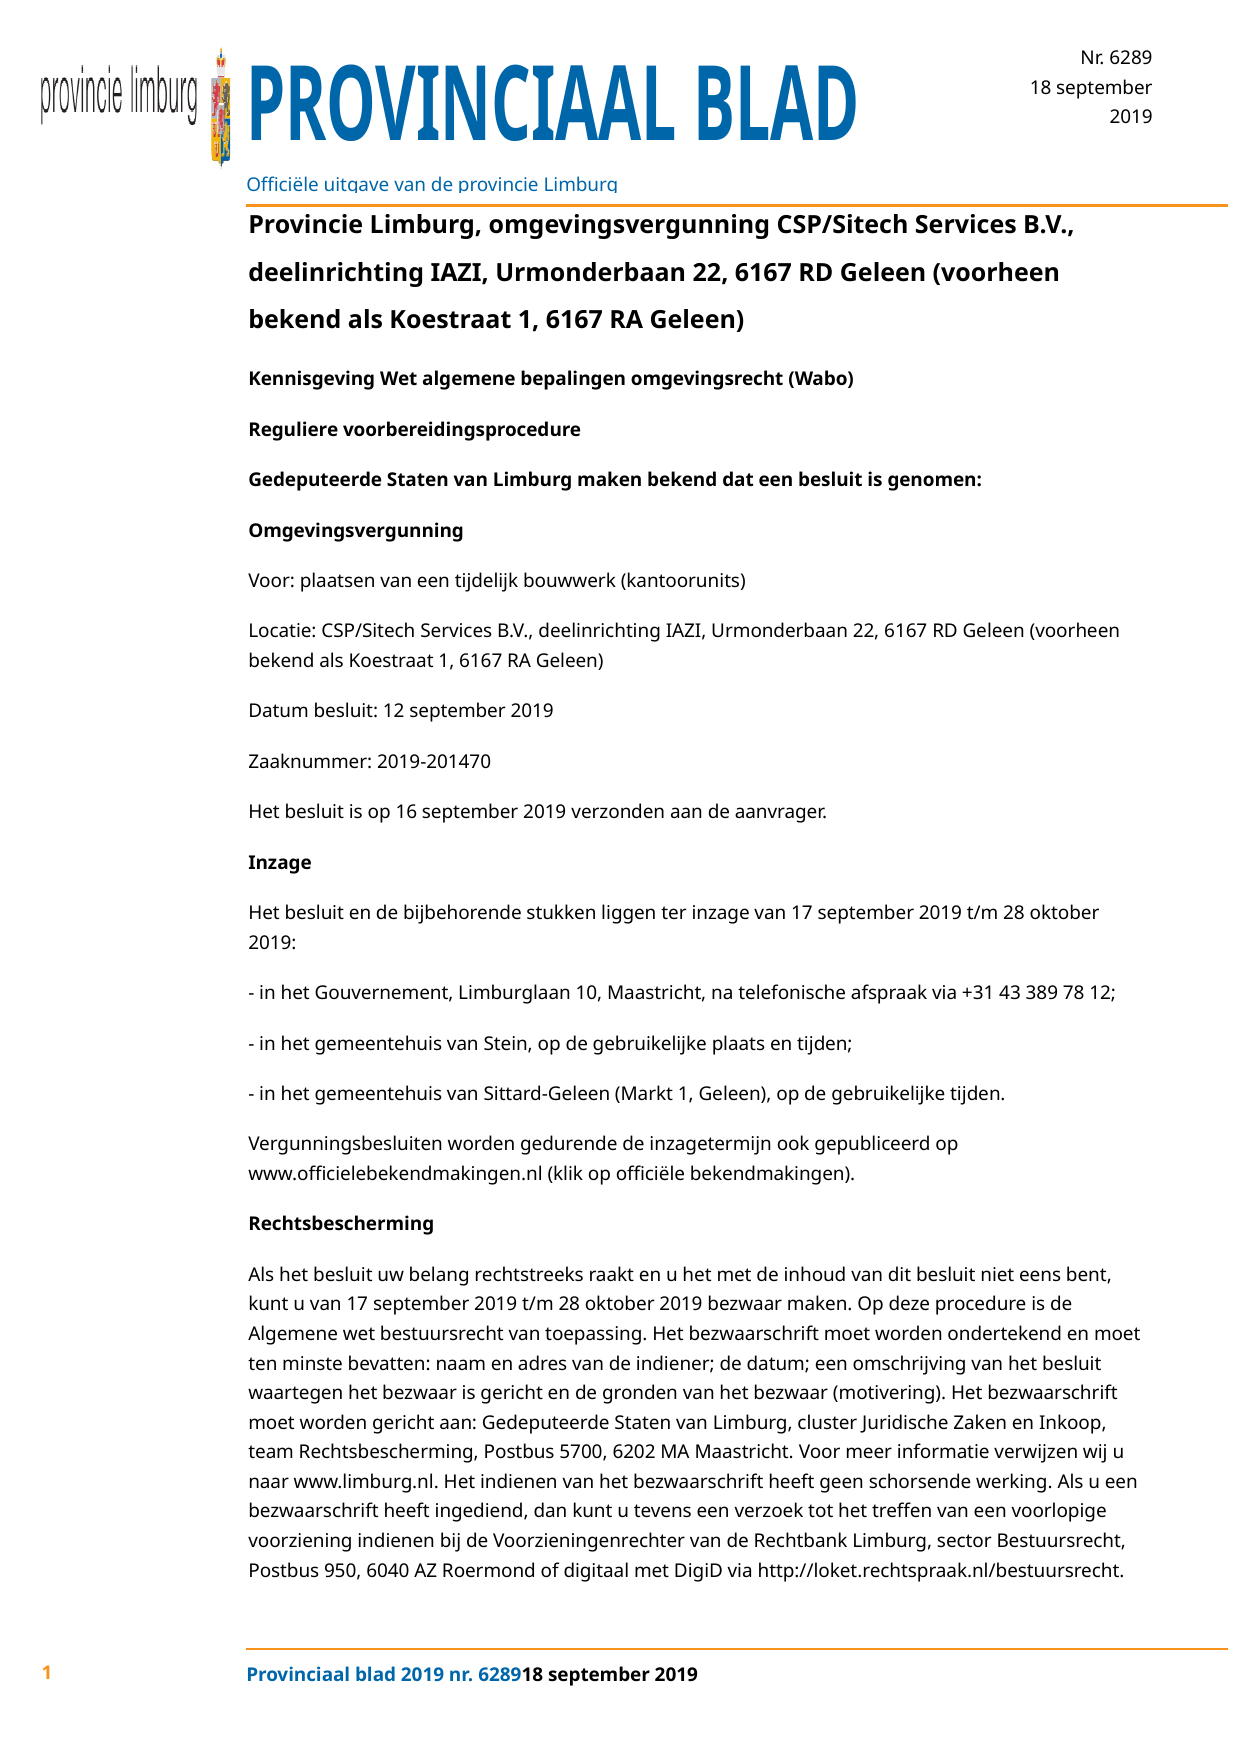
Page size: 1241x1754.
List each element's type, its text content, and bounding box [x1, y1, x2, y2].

text Omgevingsvergunning [248, 517, 1152, 542]
text Gedeputeerde Staten van Limburg maken bekend dat een besluit is genomen: [248, 466, 1152, 492]
text - in het gemeentehuis van Stein, op de gebruikelijke plaats en tijden; [248, 1030, 1152, 1055]
text - in het gemeentehuis van Sittard-Geleen (Markt 1, Geleen), op de gebruikelijke tijden. [248, 1080, 1152, 1106]
text Kennisgeving Wet algemene bepalingen omgevingsrecht (Wabo) [248, 366, 1152, 391]
text Het besluit en de bijbehorende stukken liggen ter inzage van 17 september 2019 t/m 28 oktober 2019: [248, 899, 1152, 954]
text Reguliere voorbereidingsprocedure [248, 416, 1152, 442]
text Provincie Limburg, omgevingsvergunning CSP/Sitech Services B.V., deelinrichting IAZI, Urmonderbaan 22, 6167 RD Geleen (voorheen bekend als Koestraat 1, 6167 RA Geleen) [248, 207, 1152, 336]
text Vergunningsbesluiten worden gedurende de inzagetermijn ook gepubliceerd op www.officielebekendmakingen.nl (klik op officiële bekendmakingen). [248, 1131, 1152, 1186]
text Voor: plaatsen van een tijdelijk bouwwerk (kantoorunits) [248, 567, 1152, 593]
text Datum besluit: 12 september 2019 [248, 698, 1152, 723]
text Het besluit is op 16 september 2019 verzonden aan de aanvrager. [248, 798, 1152, 824]
text Locatie: CSP/Sitech Services B.V., deelinrichting IAZI, Urmonderbaan 22, 6167 RD Geleen (voorheen bekend als Koestraat 1, 6167 RA Geleen) [248, 618, 1152, 673]
text Als het besluit uw belang rechtstreeks raakt en u het met de inhoud van dit besluit niet eens bent, kunt u van 17 september 2019 t/m 28 oktober 2019 bezwaar maken. Op deze procedure is de Algemene wet bestuursrecht van toepassing. Het bezwaarschrift moet worden ondertekend en moet ten minste bevatten: naam en adres van de indiener; de datum; een omschrijving van het besluit waartegen het bezwaar is gericht en de gronden van het bezwaar (motivering). Het bezwaarschrift moet worden gericht aan: Gedeputeerde Staten van Limburg, cluster Juridische Zaken en Inkoop, team Rechtsbescherming, Postbus 5700, 6202 MA Maastricht. Voor meer informatie verwijzen wij u naar www.limburg.nl. Het indienen van het bezwaarschrift heeft geen schorsende werking. Als u een bezwaarschrift heeft ingediend, dan kunt u tevens een verzoek tot het treffen van een voorlopige voorziening indienen bij de Voorzieningenrechter van de Rechtbank Limburg, sector Bestuursrecht, Postbus 950, 6040 AZ Roermond of digitaal met DigiD via http://loket.rechtspraak.nl/bestuursrecht. [248, 1261, 1152, 1582]
text - in het Gouvernement, Limburglaan 10, Maastricht, na telefonische afspraak via +31 43 389 78 12; [248, 979, 1152, 1005]
picture [41, 47, 231, 172]
text Zaaknummer: 2019-201470 [248, 748, 1152, 774]
text Inzage [248, 849, 1152, 874]
text Rechtsbescherming [248, 1211, 1152, 1236]
